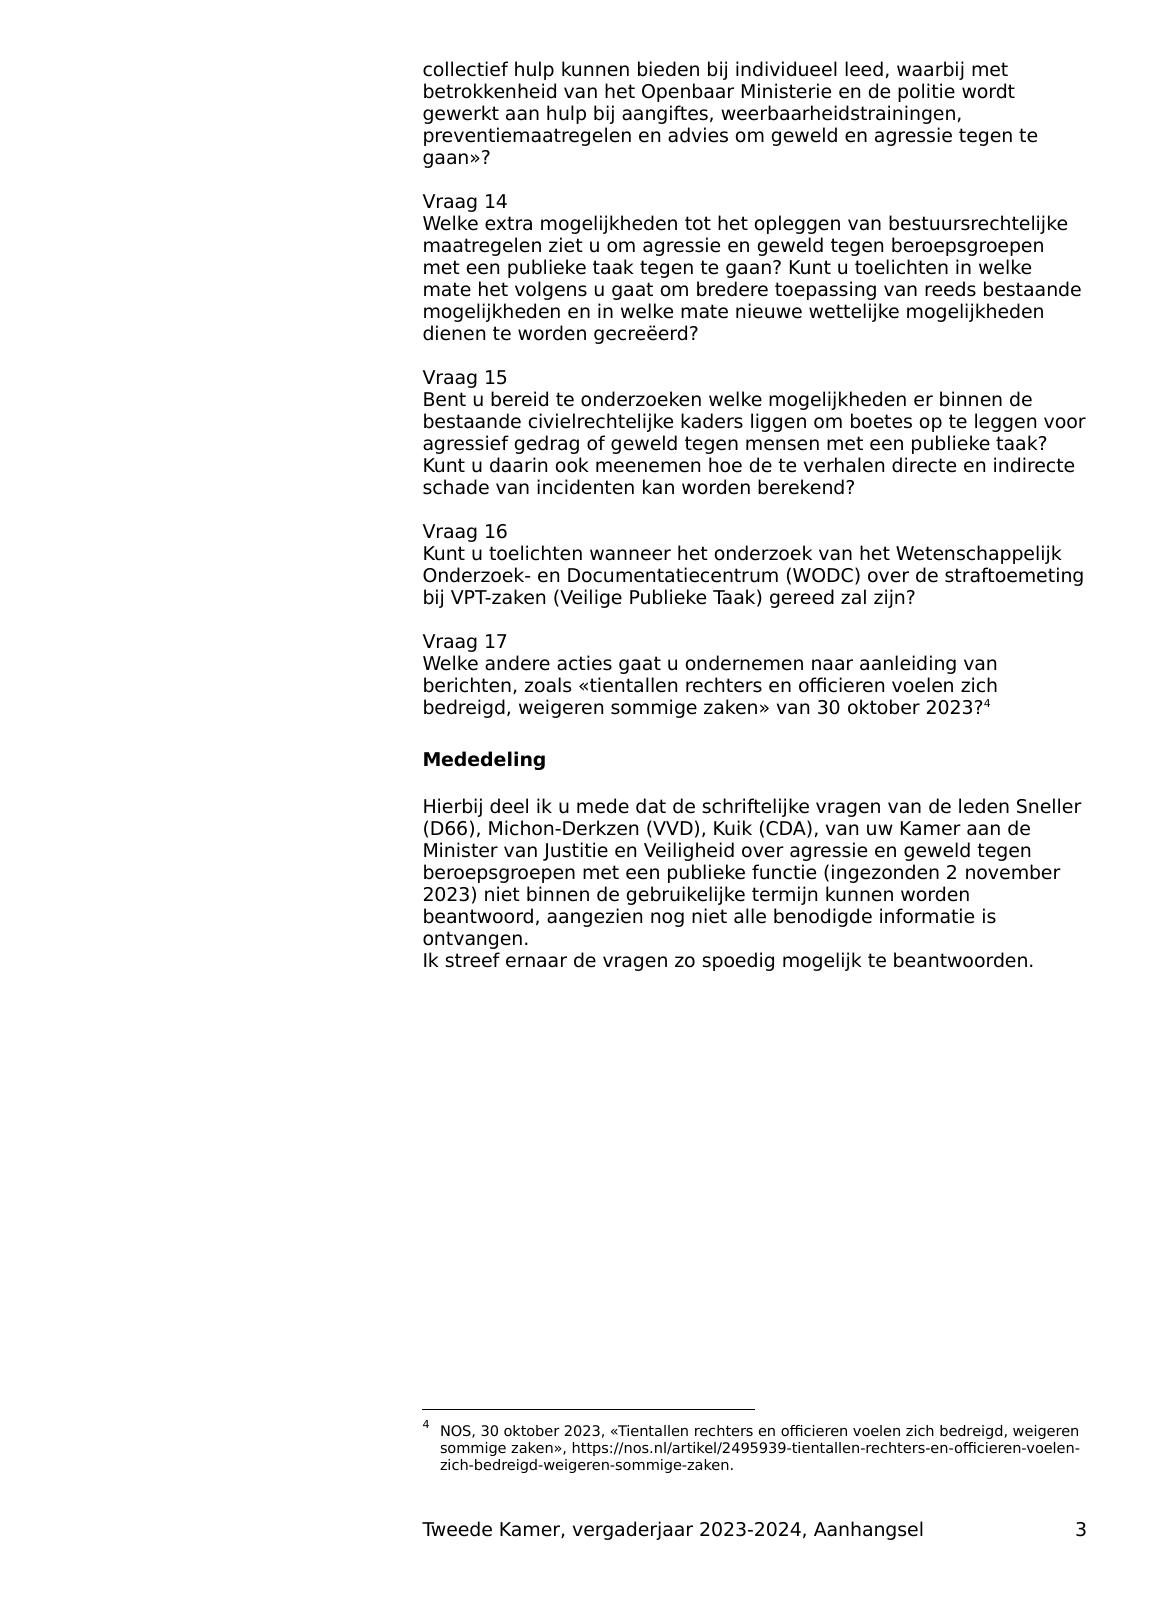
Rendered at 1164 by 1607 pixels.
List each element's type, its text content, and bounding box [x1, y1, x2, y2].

text Welke extra mogelijkheden tot het opleggen van bestuursrechtelijke maatregelen ziet u om agressie en geweld tegen beroepsgroepen met een publieke taak tegen te gaan? Kunt u toelichten in welke mate het volgens u gaat om bredere toepassing van reeds bestaande mogelijkheden en in welke mate nieuwe wettelijke mogelijkheden dienen te worden gecreëerd? [422, 213, 1087, 345]
text Hierbij deel ik u mede dat de schriftelijke vragen van de leden Sneller (D66), Michon-Derkzen (VVD), Kuik (CDA), van uw Kamer aan de Minister van Justitie en Veiligheid over agressie en geweld tegen beroepsgroepen met een publieke functie (ingezonden 2 november 2023) niet binnen de gebruikelijke termijn kunnen worden beantwoord, aangezien nog niet alle benodigde informatie is ontvangen. [422, 796, 1087, 950]
text Bent u bereid te onderzoeken welke mogelijkheden er binnen de bestaande civielrechtelijke kaders liggen om boetes op te leggen voor agressief gedrag of geweld tegen mensen met een publieke taak? Kunt u daarin ook meenemen hoe de te verhalen directe en indirecte schade van incidenten kan worden berekend? [422, 389, 1087, 499]
text NOS, 30 oktober 2023, «Tientallen rechters en officieren voelen zich bedreigd, weigeren sommige zaken», https://nos.nl/artikel/2495939-tientallen-rechters-en-officieren-voelen-zich-bedreigd-weigeren-sommige-zaken. [422, 1418, 1087, 1474]
text Ik streef ernaar de vragen zo spoedig mogelijk te beantwoorden. [422, 950, 1087, 972]
text Welke andere acties gaat u ondernemen naar aanleiding van berichten, zoals «tientallen rechters en officieren voelen zich bedreigd, weigeren sommige zaken» van 30 oktober 2023? [422, 653, 1087, 719]
text Vraag 14 [422, 191, 1087, 213]
text collectief hulp kunnen bieden bij individueel leed, waarbij met betrokkenheid van het Openbaar Ministerie en de politie wordt gewerkt aan hulp bij aangiftes, weerbaarheidstrainingen, preventiemaatregelen en advies om geweld en agressie tegen te gaan»? [422, 59, 1087, 169]
text Vraag 16 [422, 521, 1087, 543]
subtitle Mededeling [422, 749, 1087, 771]
text Vraag 17 [422, 631, 1087, 653]
text Kunt u toelichten wanneer het onderzoek van het Wetenschappelijk Onderzoek- en Documentatiecentrum (WODC) over de straftoemeting bij VPT-zaken (Veilige Publieke Taak) gereed zal zijn? [422, 543, 1087, 609]
text Vraag 15 [422, 367, 1087, 389]
